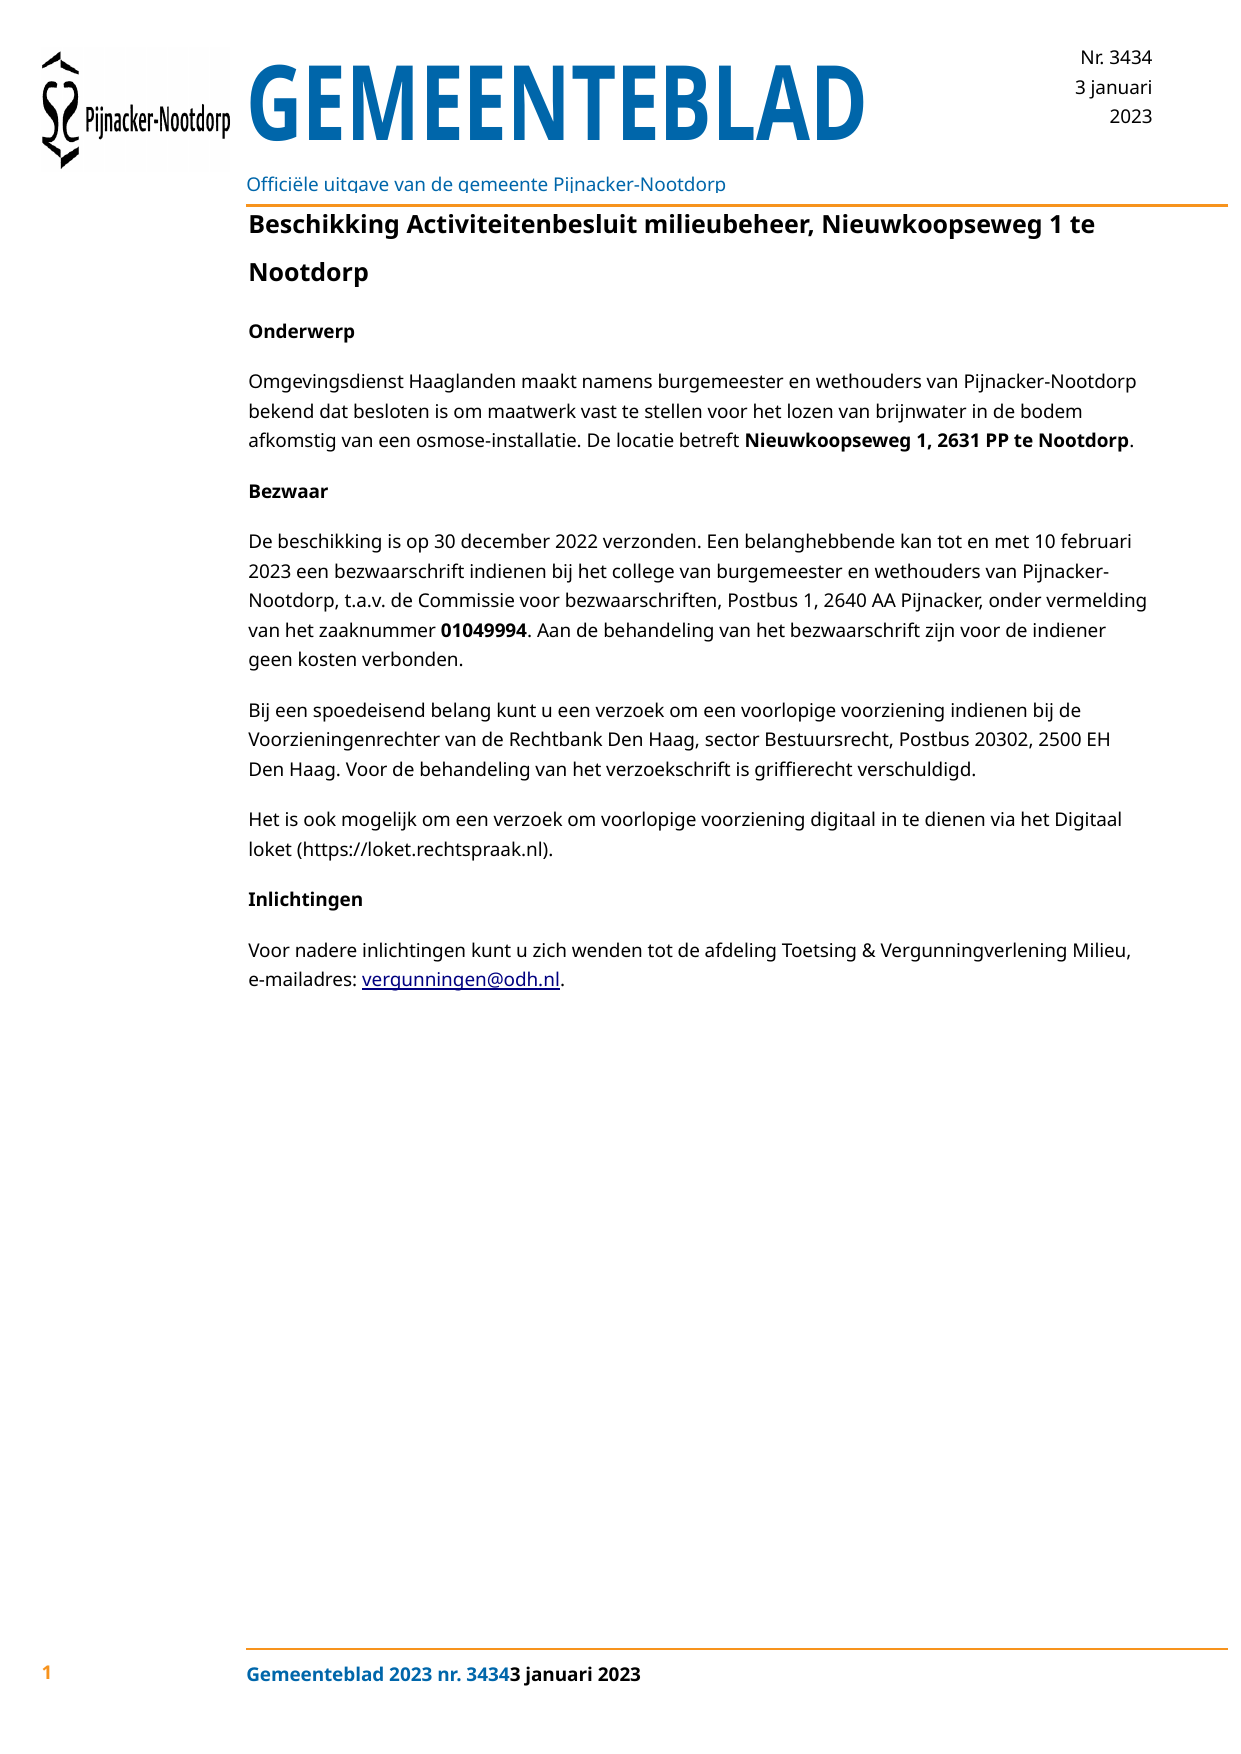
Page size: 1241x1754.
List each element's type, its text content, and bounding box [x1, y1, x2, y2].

text Omgevingsdienst Haaglanden maakt namens burgemeester en wethouders van Pijnacker-Nootdorp bekend dat besloten is om maatwerk vast te stellen voor het lozen van brijnwater in de bodem afkomstig van een osmose-installatie. De locatie betreft Nieuwkoopseweg 1, 2631 PP te Nootdorp. [248, 368, 1152, 453]
text Onderwerp [248, 318, 1152, 344]
picture [41, 47, 231, 172]
text Bij een spoedeisend belang kunt u een verzoek om een voorlopige voorziening indienen bij de Voorzieningenrechter van de Rechtbank Den Haag, sector Bestuursrecht, Postbus 20302, 2500 EH Den Haag. Voor de behandeling van het verzoekschrift is griffierecht verschuldigd. [248, 697, 1152, 782]
text Het is ook mogelijk om een verzoek om voorlopige voorziening digitaal in te dienen via het Digitaal loket (https://loket.rechtspraak.nl). [248, 807, 1152, 862]
text Inlichtingen [248, 887, 1152, 912]
text De beschikking is op 30 december 2022 verzonden. Een belanghebbende kan tot en met 10 februari 2023 een bezwaarschrift indienen bij het college van burgemeester en wethouders van Pijnacker-Nootdorp, t.a.v. de Commissie voor bezwaarschriften, Postbus 1, 2640 AA Pijnacker, onder vermelding van het zaaknummer 01049994. Aan de behandeling van het bezwaarschrift zijn voor de indiener geen kosten verbonden. [248, 528, 1152, 672]
text Voor nadere inlichtingen kunt u zich wenden tot de afdeling Toetsing & Vergunningverlening Milieu, e-mailadres: vergunningen@odh.nl. [248, 937, 1152, 992]
text Bezwaar [248, 478, 1152, 504]
text Beschikking Activiteitenbesluit milieubeheer, Nieuwkoopseweg 1 te Nootdorp [248, 207, 1152, 288]
